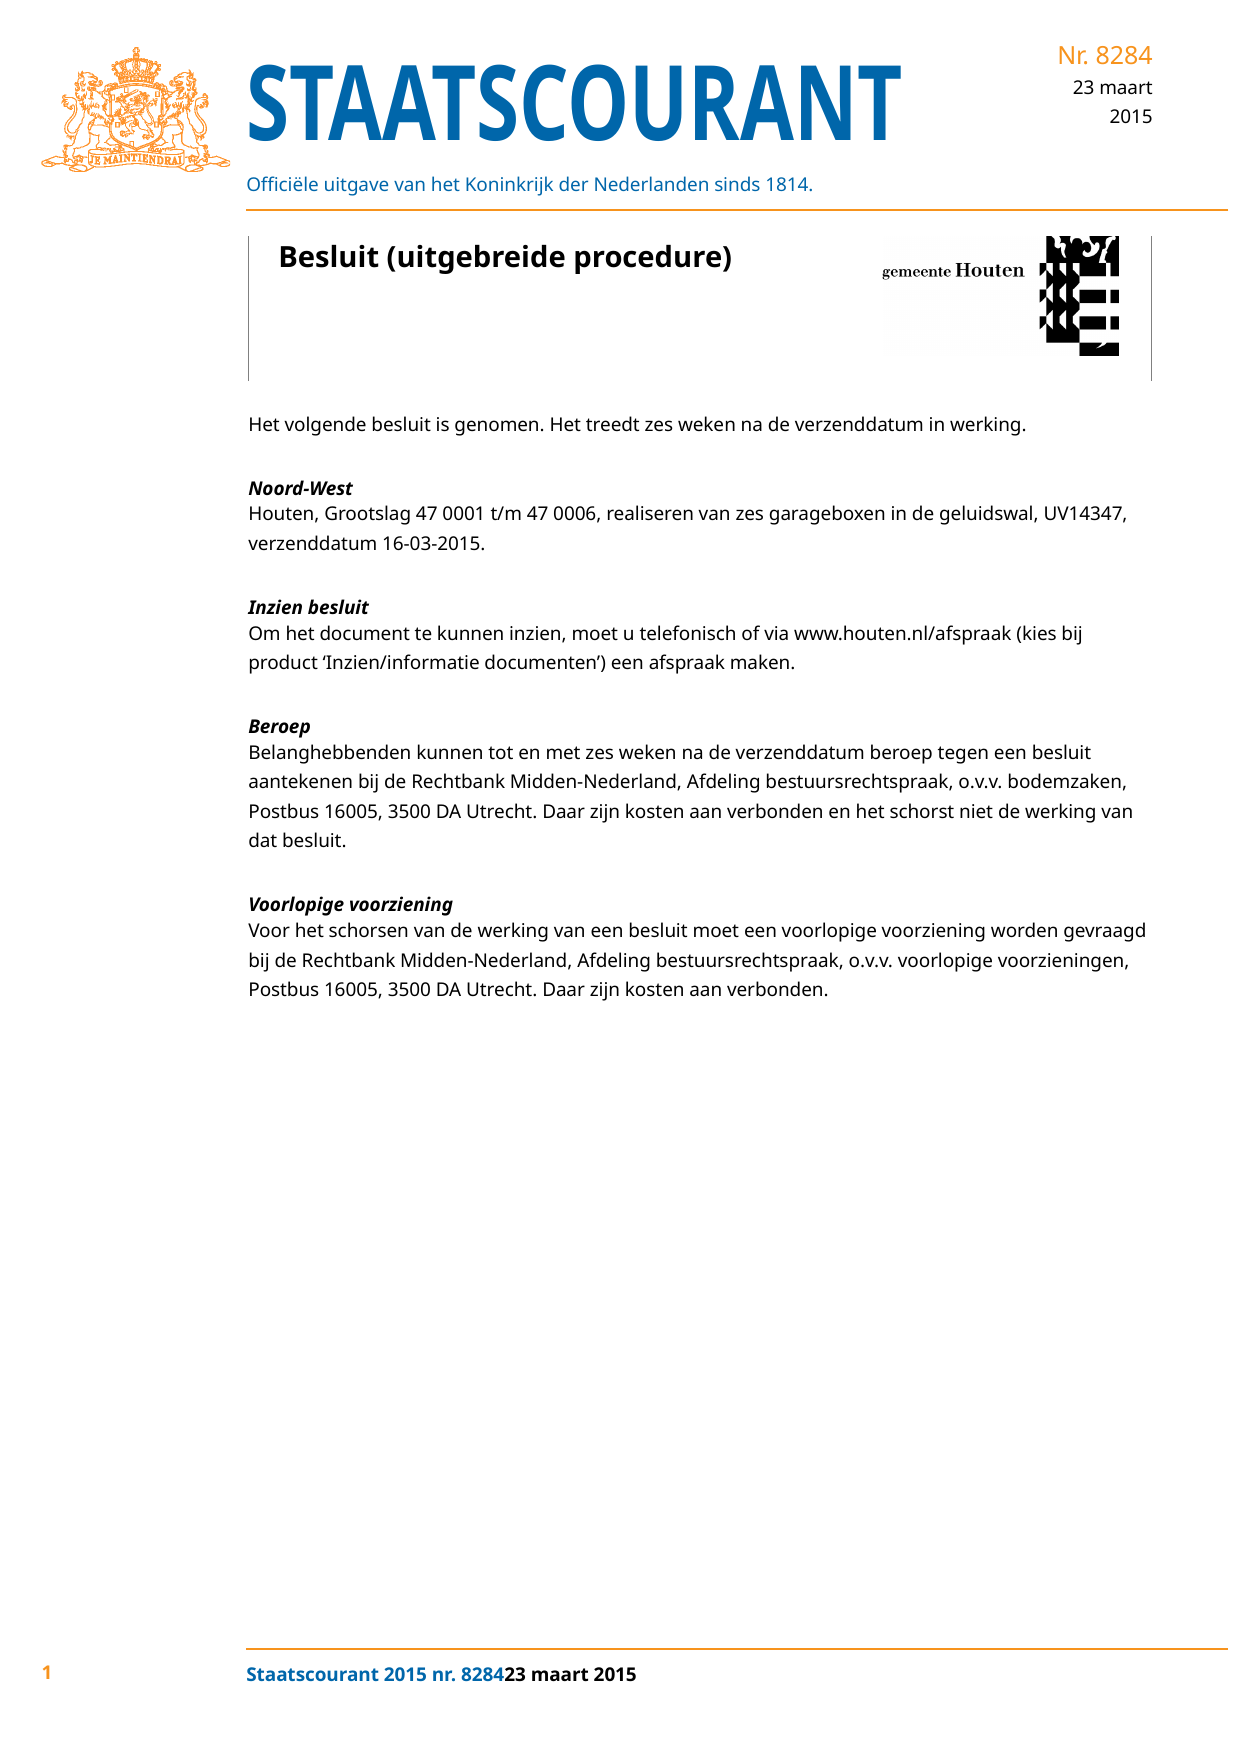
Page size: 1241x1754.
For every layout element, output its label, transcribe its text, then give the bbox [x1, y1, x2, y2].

text Houten, Grootslag 47 0001 t/m 47 0006, realiseren van zes garageboxen in de geluidswal, UV14347, verzenddatum 16-03-2015. [248, 500, 1152, 556]
text Noord-West [248, 475, 1152, 500]
table_header [850, 236, 1151, 381]
text Belanghebbenden kunnen tot en met zes weken na de verzenddatum beroep tegen een besluit aantekenen bij de Rechtbank Midden-Nederland, Afdeling bestuursrechtspraak, o.v.v. bodemzaken, Postbus 16005, 3500 DA Utrecht. Daar zijn kosten aan verbonden en het schorst niet de werking van dat besluit. [248, 739, 1152, 853]
table_header Besluit (uitgebreide procedure) [249, 236, 850, 381]
text Om het document te kunnen inzien, moet u telefonisch of via www.houten.nl/afspraak (kies bij product ‘Inzien/informatie documenten’) een afspraak maken. [248, 620, 1152, 675]
text Voor het schorsen van de werking van een besluit moet een voorlopige voorziening worden gevraagd bij de Rechtbank Midden-Nederland, Afdeling bestuursrechtspraak, o.v.v. voorlopige voorzieningen, Postbus 16005, 3500 DA Utrecht. Daar zijn kosten aan verbonden. [248, 917, 1152, 1002]
text Inzien besluit [248, 594, 1152, 620]
picture [41, 47, 231, 172]
text Het volgende besluit is genomen. Het treedt zes weken na de verzenddatum in werking. [248, 411, 1152, 436]
text Beroep [248, 713, 1152, 739]
picture [882, 236, 1119, 356]
text Voorlopige voorziening [248, 892, 1152, 917]
